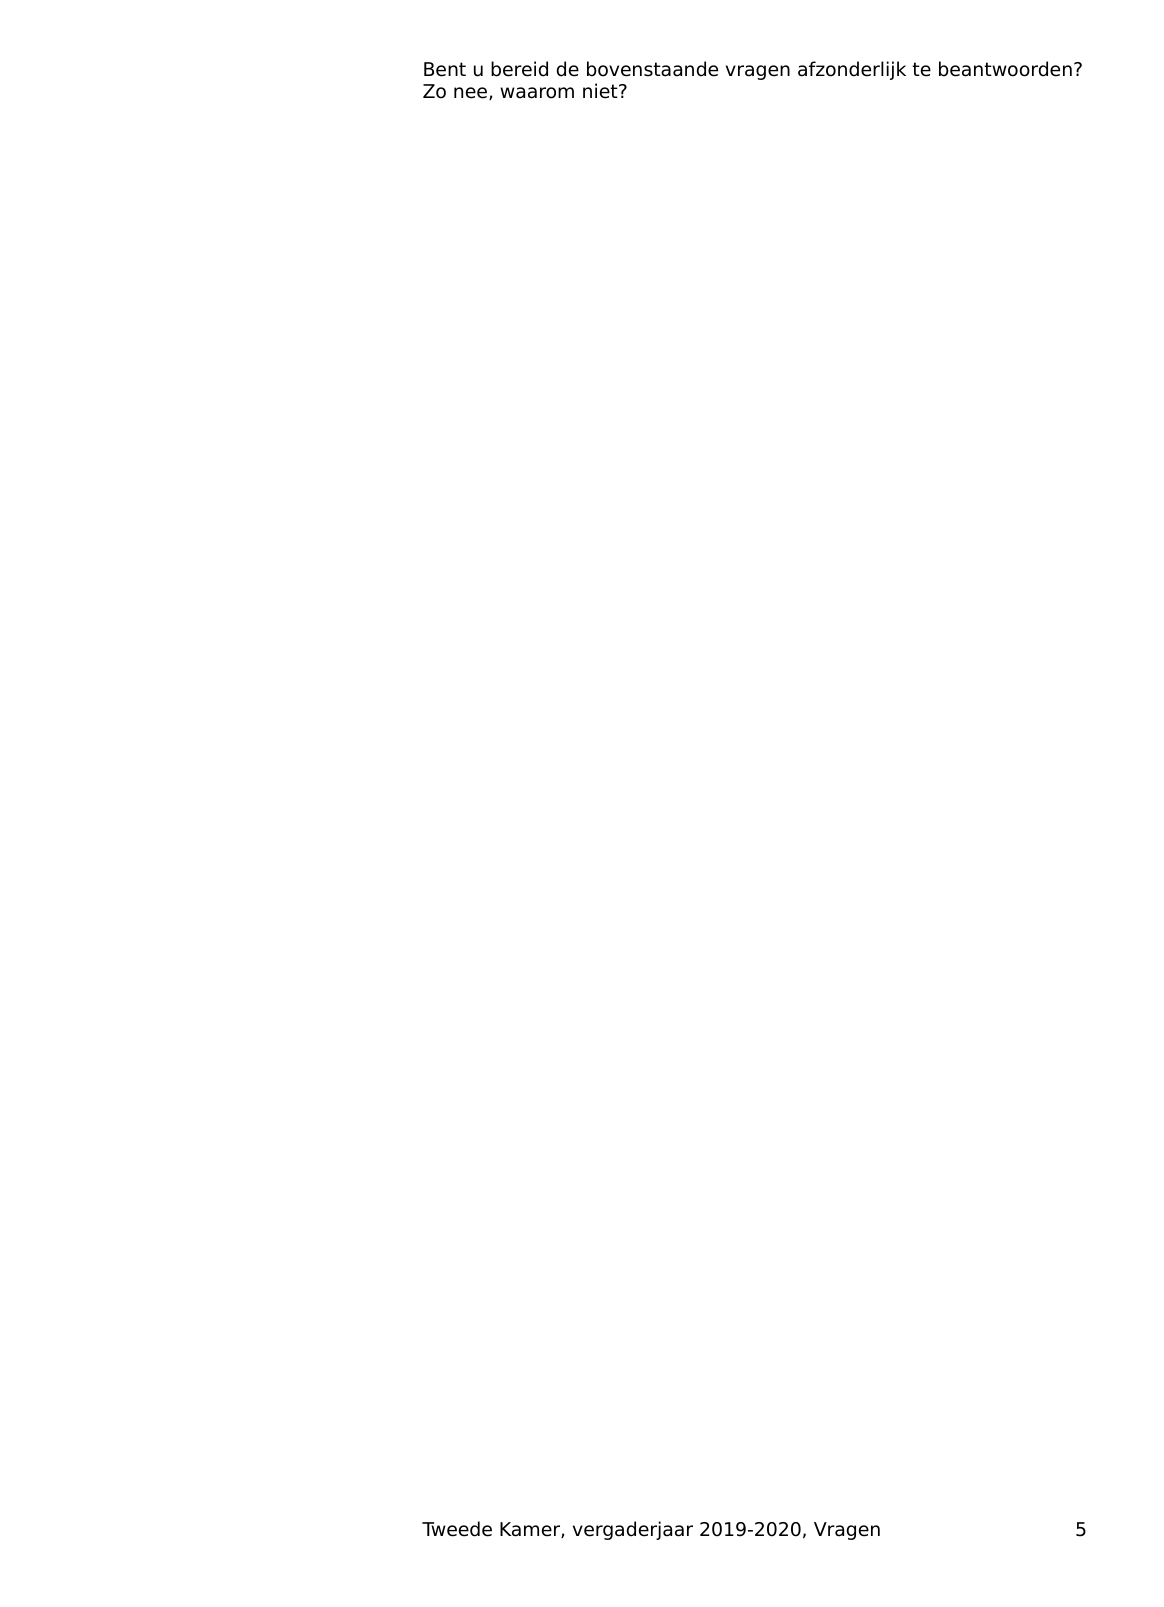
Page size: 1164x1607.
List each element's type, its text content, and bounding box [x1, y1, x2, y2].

text Bent u bereid de bovenstaande vragen afzonderlijk te beantwoorden? Zo nee, waarom niet? [422, 59, 1087, 103]
